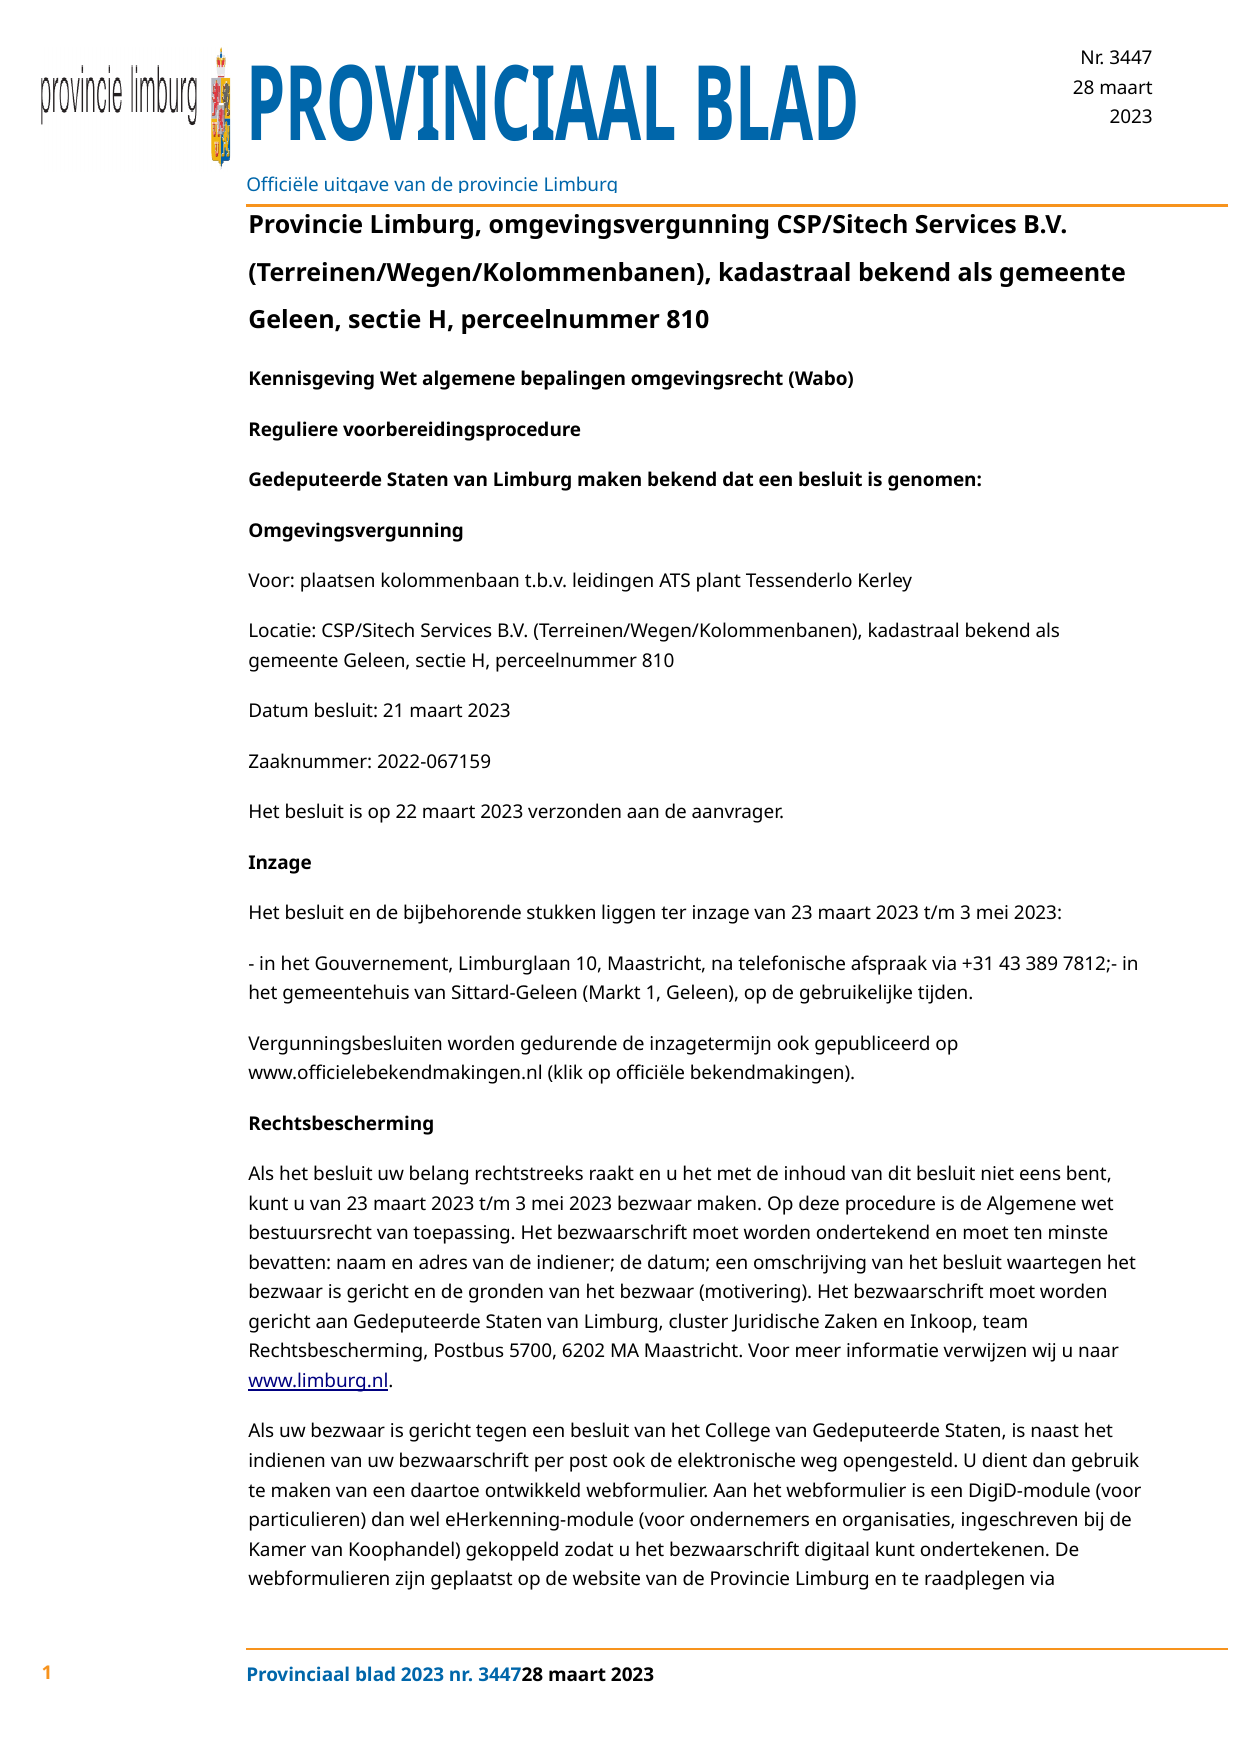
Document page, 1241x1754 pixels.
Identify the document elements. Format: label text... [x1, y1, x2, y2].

text Inzage [248, 849, 1152, 874]
text Provincie Limburg, omgevingsvergunning CSP/Sitech Services B.V. (Terreinen/Wegen/Kolommenbanen), kadastraal bekend als gemeente Geleen, sectie H, perceelnummer 810 [248, 207, 1152, 336]
text Voor: plaatsen kolommenbaan t.b.v. leidingen ATS plant Tessenderlo Kerley [248, 567, 1152, 593]
text Zaaknummer: 2022-067159 [248, 748, 1152, 774]
text Het besluit is op 22 maart 2023 verzonden aan de aanvrager. [248, 798, 1152, 824]
text Reguliere voorbereidingsprocedure [248, 416, 1152, 442]
text - in het Gouvernement, Limburglaan 10, Maastricht, na telefonische afspraak via +31 43 389 7812;- in het gemeentehuis van Sittard-Geleen (Markt 1, Geleen), op de gebruikelijke tijden. [248, 950, 1152, 1005]
text Locatie: CSP/Sitech Services B.V. (Terreinen/Wegen/Kolommenbanen), kadastraal bekend als gemeente Geleen, sectie H, perceelnummer 810 [248, 618, 1152, 673]
text Het besluit en de bijbehorende stukken liggen ter inzage van 23 maart 2023 t/m 3 mei 2023: [248, 899, 1152, 925]
text Datum besluit: 21 maart 2023 [248, 698, 1152, 723]
text Gedeputeerde Staten van Limburg maken bekend dat een besluit is genomen: [248, 466, 1152, 492]
picture [41, 47, 231, 172]
text Omgevingsvergunning [248, 517, 1152, 542]
text Kennisgeving Wet algemene bepalingen omgevingsrecht (Wabo) [248, 366, 1152, 391]
text Rechtsbescherming [248, 1110, 1152, 1135]
text Als uw bezwaar is gericht tegen een besluit van het College van Gedeputeerde Staten, is naast het indienen van uw bezwaarschrift per post ook de elektronische weg opengesteld. U dient dan gebruik te maken van een daartoe ontwikkeld webformulier. Aan het webformulier is een DigiD-module (voor particulieren) dan wel eHerkenning-module (voor ondernemers en organisaties, ingeschreven bij de Kamer van Koophandel) gekoppeld zodat u het bezwaarschrift digitaal kunt ondertekenen. De webformulieren zijn geplaatst op de website van de Provincie Limburg en te raadplegen via [248, 1418, 1152, 1591]
text Vergunningsbesluiten worden gedurende de inzagetermijn ook gepubliceerd op www.officielebekendmakingen.nl (klik op officiële bekendmakingen). [248, 1030, 1152, 1085]
text Als het besluit uw belang rechtstreeks raakt en u het met de inhoud van dit besluit niet eens bent, kunt u van 23 maart 2023 t/m 3 mei 2023 bezwaar maken. Op deze procedure is de Algemene wet bestuursrecht van toepassing. Het bezwaarschrift moet worden ondertekend en moet ten minste bevatten: naam en adres van de indiener; de datum; een omschrijving van het besluit waartegen het bezwaar is gericht en de gronden van het bezwaar (motivering). Het bezwaarschrift moet worden gericht aan Gedeputeerde Staten van Limburg, cluster Juridische Zaken en Inkoop, team Rechtsbescherming, Postbus 5700, 6202 MA Maastricht. Voor meer informatie verwijzen wij u naar www.limburg.nl. [248, 1160, 1152, 1393]
